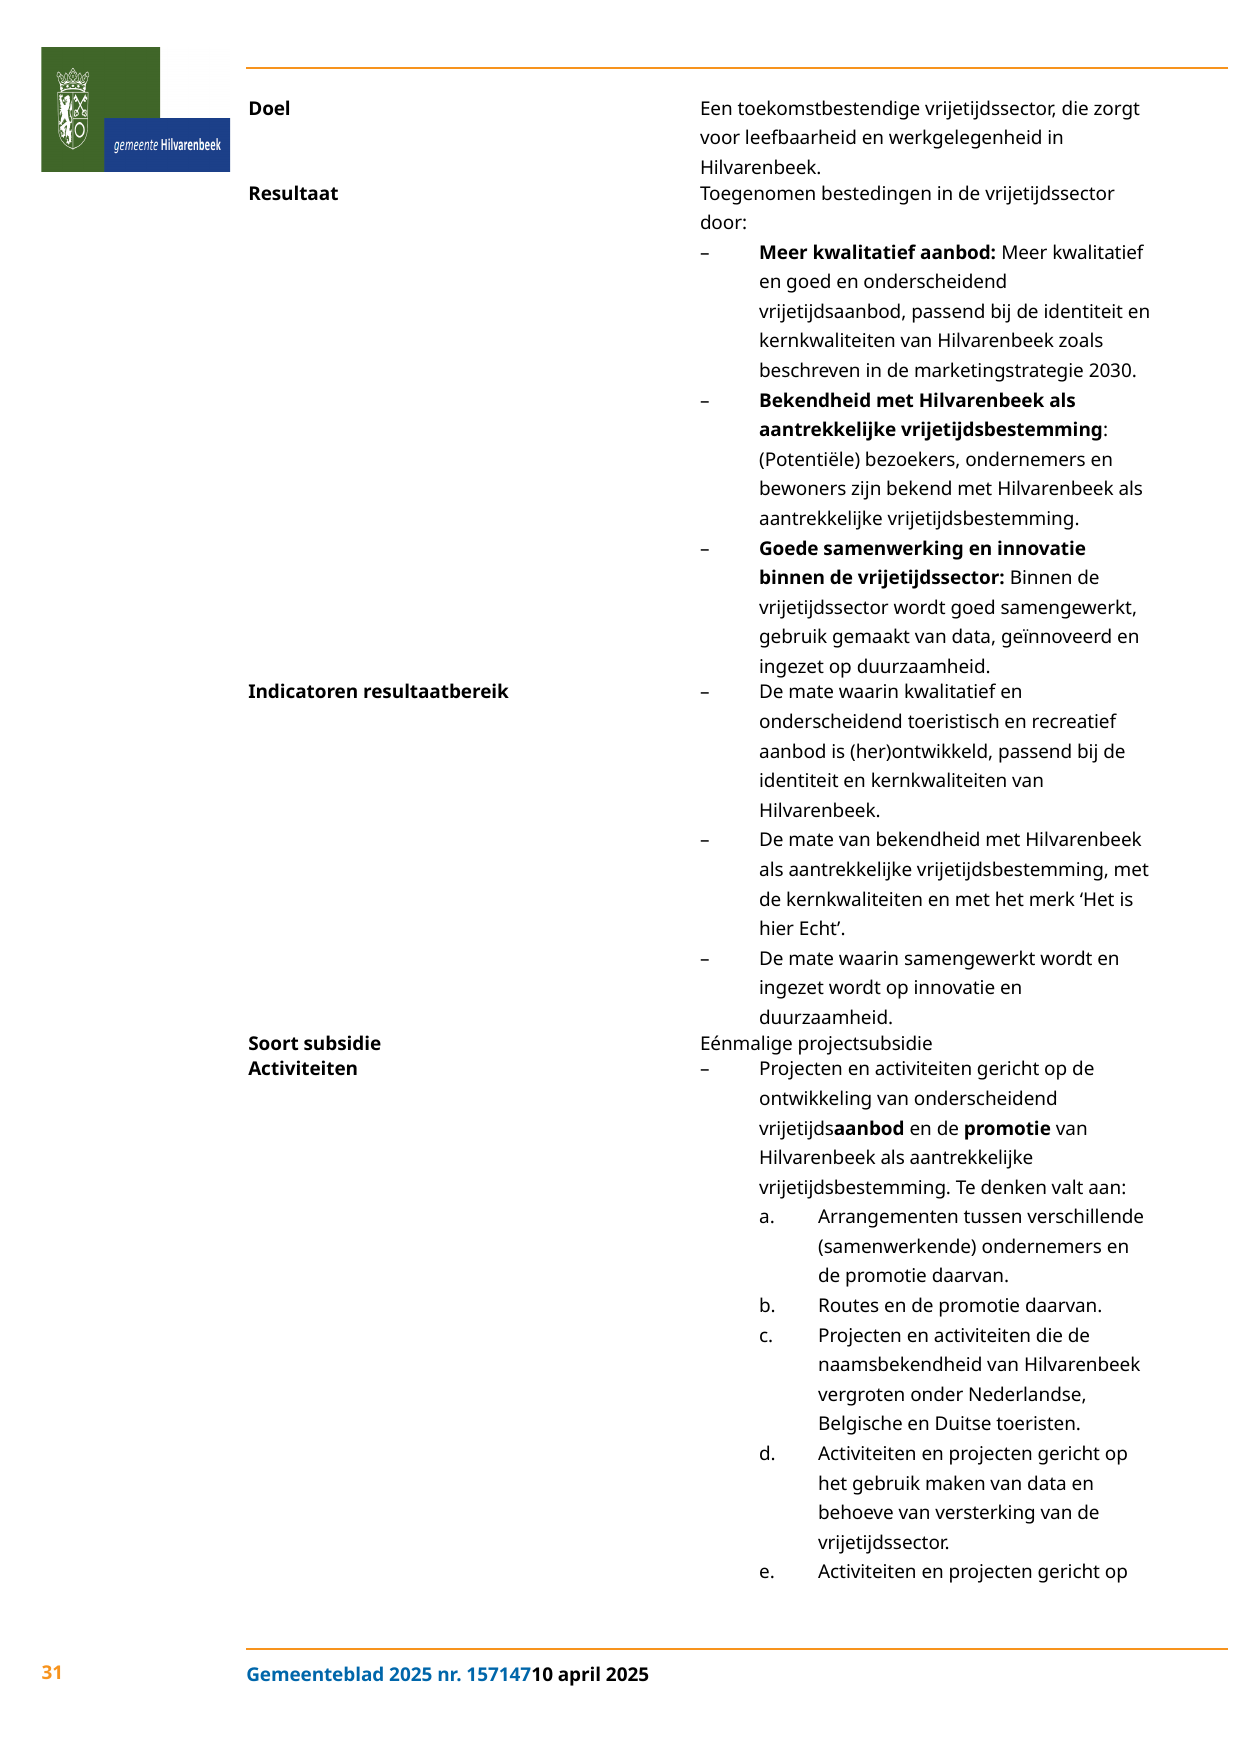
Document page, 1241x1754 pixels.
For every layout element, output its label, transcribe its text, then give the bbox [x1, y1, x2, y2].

table_cell Toegenomen bestedingen in de vrijetijdssector door: Meer kwalitatief aanbod: Meer kwalitatief en goed en onderscheidend vrijetijdsaanbod, passend bij de identiteit en kernkwaliteiten van Hilvarenbeek zoals beschreven in de marketingstrategie 2030. Bekendheid met Hilvarenbeek als aantrekkelijke vrijetijdsbestemming: (Potentiële) bezoekers, ondernemers en bewoners zijn bekend met Hilvarenbeek als aantrekkelijke vrijetijdsbestemming. Goede samenwerking en innovatie binnen de vrijetijdssector: Binnen de vrijetijdssector wordt goed samengewerkt, gebruik gemaakt van data, geïnnoveerd en ingezet op duurzaamheid. [700, 180, 1152, 679]
table_cell De mate waarin kwalitatief en onderscheidend toeristisch en recreatief aanbod is (her)ontwikkeld, passend bij de identiteit en kernkwaliteiten van Hilvarenbeek. De mate van bekendheid met Hilvarenbeek als aantrekkelijke vrijetijdsbestemming, met de kernkwaliteiten en met het merk ‘Het is hier Echt’. De mate waarin samengewerkt wordt en ingezet wordt op innovatie en duurzaamheid. [700, 679, 1152, 1030]
picture [41, 47, 231, 172]
table_cell Projecten en activiteiten gericht op de ontwikkeling van onderscheidend vrijetijdsaanbod en de promotie van Hilvarenbeek als aantrekkelijke vrijetijdsbestemming. Te denken valt aan: Arrangementen tussen verschillende (samenwerkende) ondernemers en de promotie daarvan. Routes en de promotie daarvan. Projecten en activiteiten die de naamsbekendheid van Hilvarenbeek vergroten onder Nederlandse, Belgische en Duitse toeristen. Activiteiten en projecten gericht op het gebruik maken van data en behoeve van versterking van de vrijetijdssector. Activiteiten en projecten gericht op [700, 1056, 1152, 1584]
table_cell Eénmalige projectsubsidie [700, 1030, 1152, 1056]
table_cell Indicatoren resultaatbereik [248, 679, 700, 1030]
table_cell Soort subsidie [248, 1030, 700, 1056]
table_cell Resultaat [248, 180, 700, 679]
table_cell Activiteiten [248, 1056, 700, 1584]
table_cell Doel [248, 95, 700, 180]
table_cell Een toekomstbestendige vrijetijdssector, die zorgt voor leefbaarheid en werkgelegenheid in Hilvarenbeek. [700, 95, 1152, 180]
